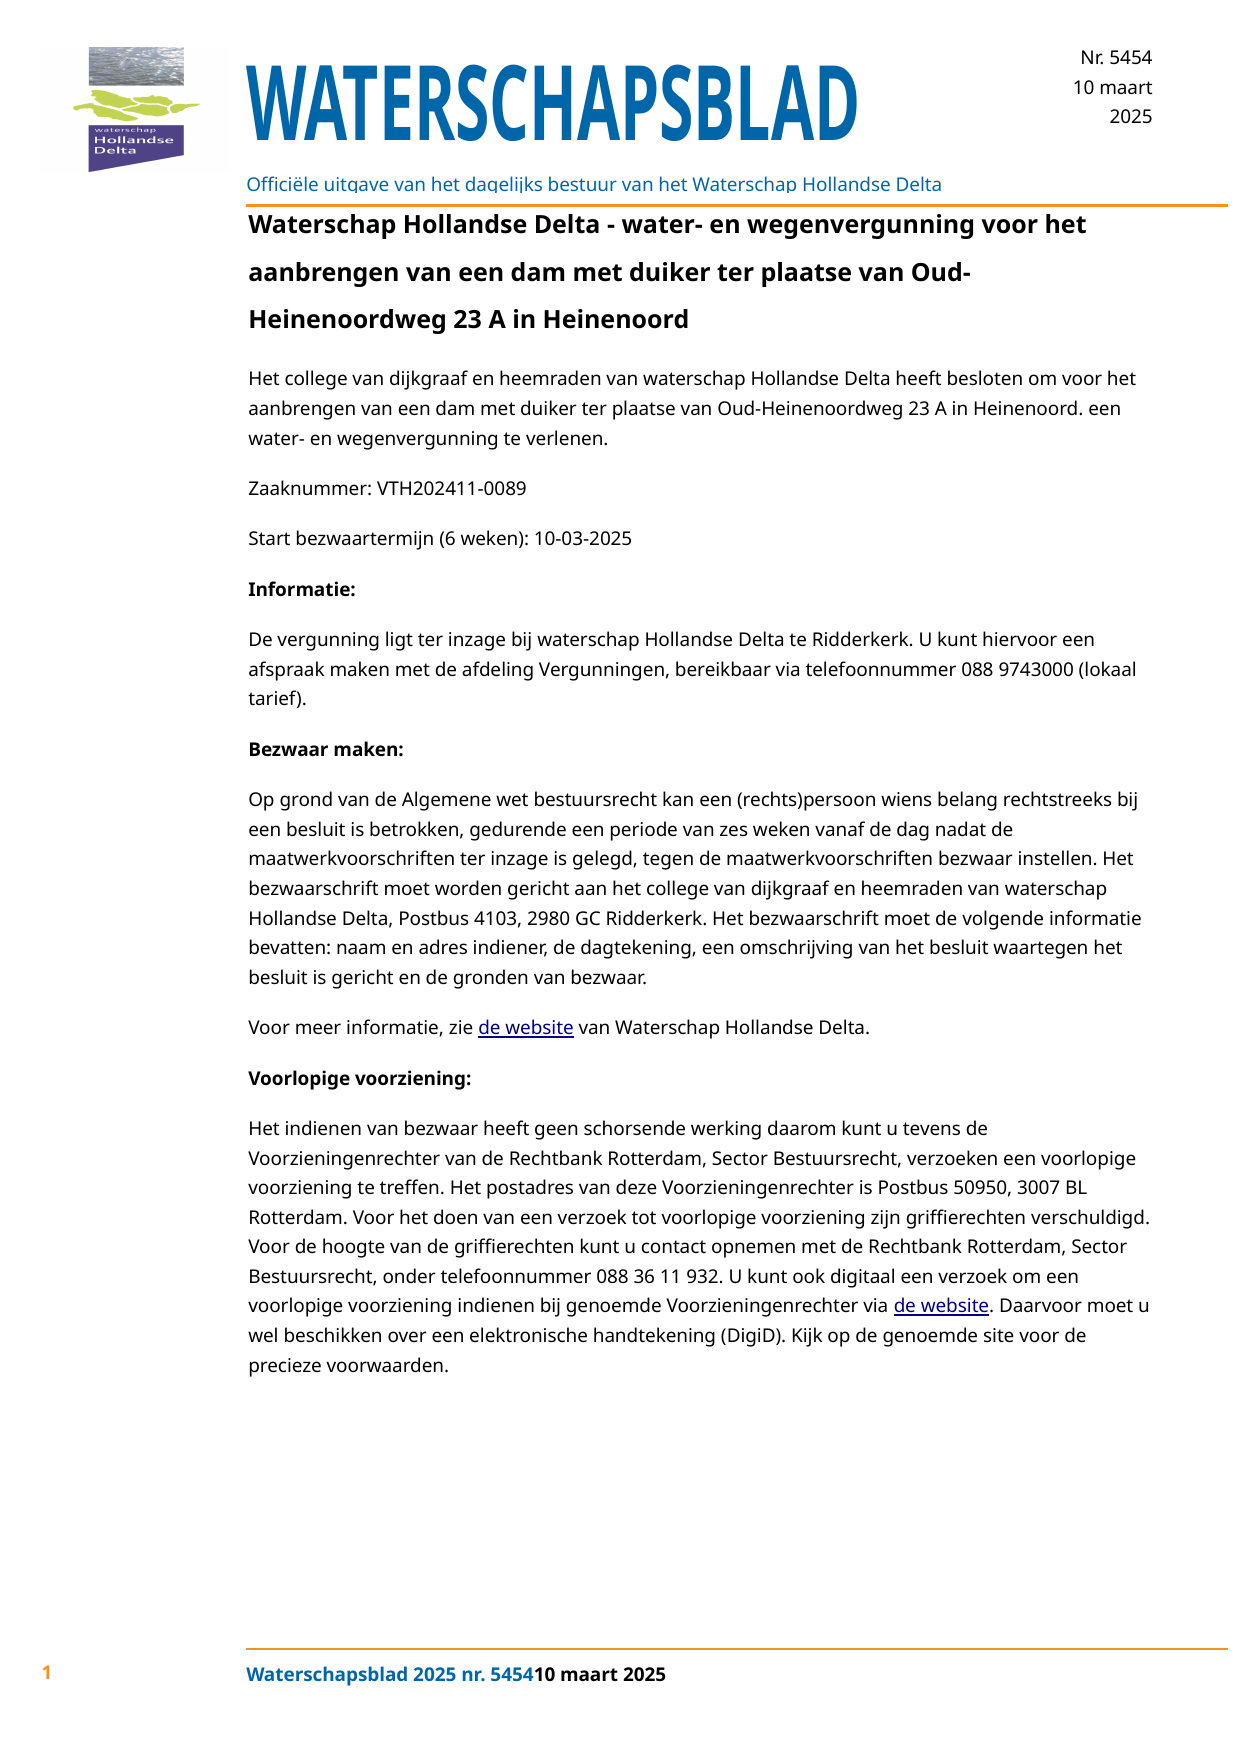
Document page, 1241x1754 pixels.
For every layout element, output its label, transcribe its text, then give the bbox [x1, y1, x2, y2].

text Informatie: [248, 576, 1152, 602]
text Voor meer informatie, zie de website van Waterschap Hollandse Delta. [248, 1014, 1152, 1040]
text Waterschap Hollandse Delta - water- en wegenvergunning voor het aanbrengen van een dam met duiker ter plaatse van Oud-Heinenoordweg 23 A in Heinenoord [248, 207, 1152, 336]
text Het college van dijkgraaf en heemraden van waterschap Hollandse Delta heeft besloten om voor het aanbrengen van een dam met duiker ter plaatse van Oud-Heinenoordweg 23 A in Heinenoord. een water- en wegenvergunning te verlenen. [248, 366, 1152, 450]
text Voorlopige voorziening: [248, 1065, 1152, 1090]
text Op grond van de Algemene wet bestuursrecht kan een (rechts)persoon wiens belang rechtstreeks bij een besluit is betrokken, gedurende een periode van zes weken vanaf de dag nadat de maatwerkvoorschriften ter inzage is gelegd, tegen de maatwerkvoorschriften bezwaar instellen. Het bezwaarschrift moet worden gericht aan het college van dijkgraaf en heemraden van waterschap Hollandse Delta, Postbus 4103, 2980 GC Ridderkerk. Het bezwaarschrift moet de volgende informatie bevatten: naam en adres indiener, de dagtekening, een omschrijving van het besluit waartegen het besluit is gericht en de gronden van bezwaar. [248, 786, 1152, 989]
text Start bezwaartermijn (6 weken): 10-03-2025 [248, 526, 1152, 551]
text Zaaknummer: VTH202411-0089 [248, 475, 1152, 501]
picture [41, 47, 231, 172]
text Bezwaar maken: [248, 736, 1152, 762]
text Het indienen van bezwaar heeft geen schorsende werking daarom kunt u tevens de Voorzieningenrechter van de Rechtbank Rotterdam, Sector Bestuursrecht, verzoeken een voorlopige voorziening te treffen. Het postadres van deze Voorzieningenrechter is Postbus 50950, 3007 BL Rotterdam. Voor het doen van een verzoek tot voorlopige voorziening zijn griffierechten verschuldigd. Voor de hoogte van de griffierechten kunt u contact opnemen met de Rechtbank Rotterdam, Sector Bestuursrecht, onder telefoonnummer 088 36 11 932. U kunt ook digitaal een verzoek om een voorlopige voorziening indienen bij genoemde Voorzieningenrechter via de website. Daarvoor moet u wel beschikken over een elektronische handtekening (DigiD). Kijk op de genoemde site voor de precieze voorwaarden. [248, 1115, 1152, 1377]
text De vergunning ligt ter inzage bij waterschap Hollandse Delta te Ridderkerk. U kunt hiervoor een afspraak maken met de afdeling Vergunningen, bereikbaar via telefoonnummer 088 9743000 (lokaal tarief). [248, 626, 1152, 711]
